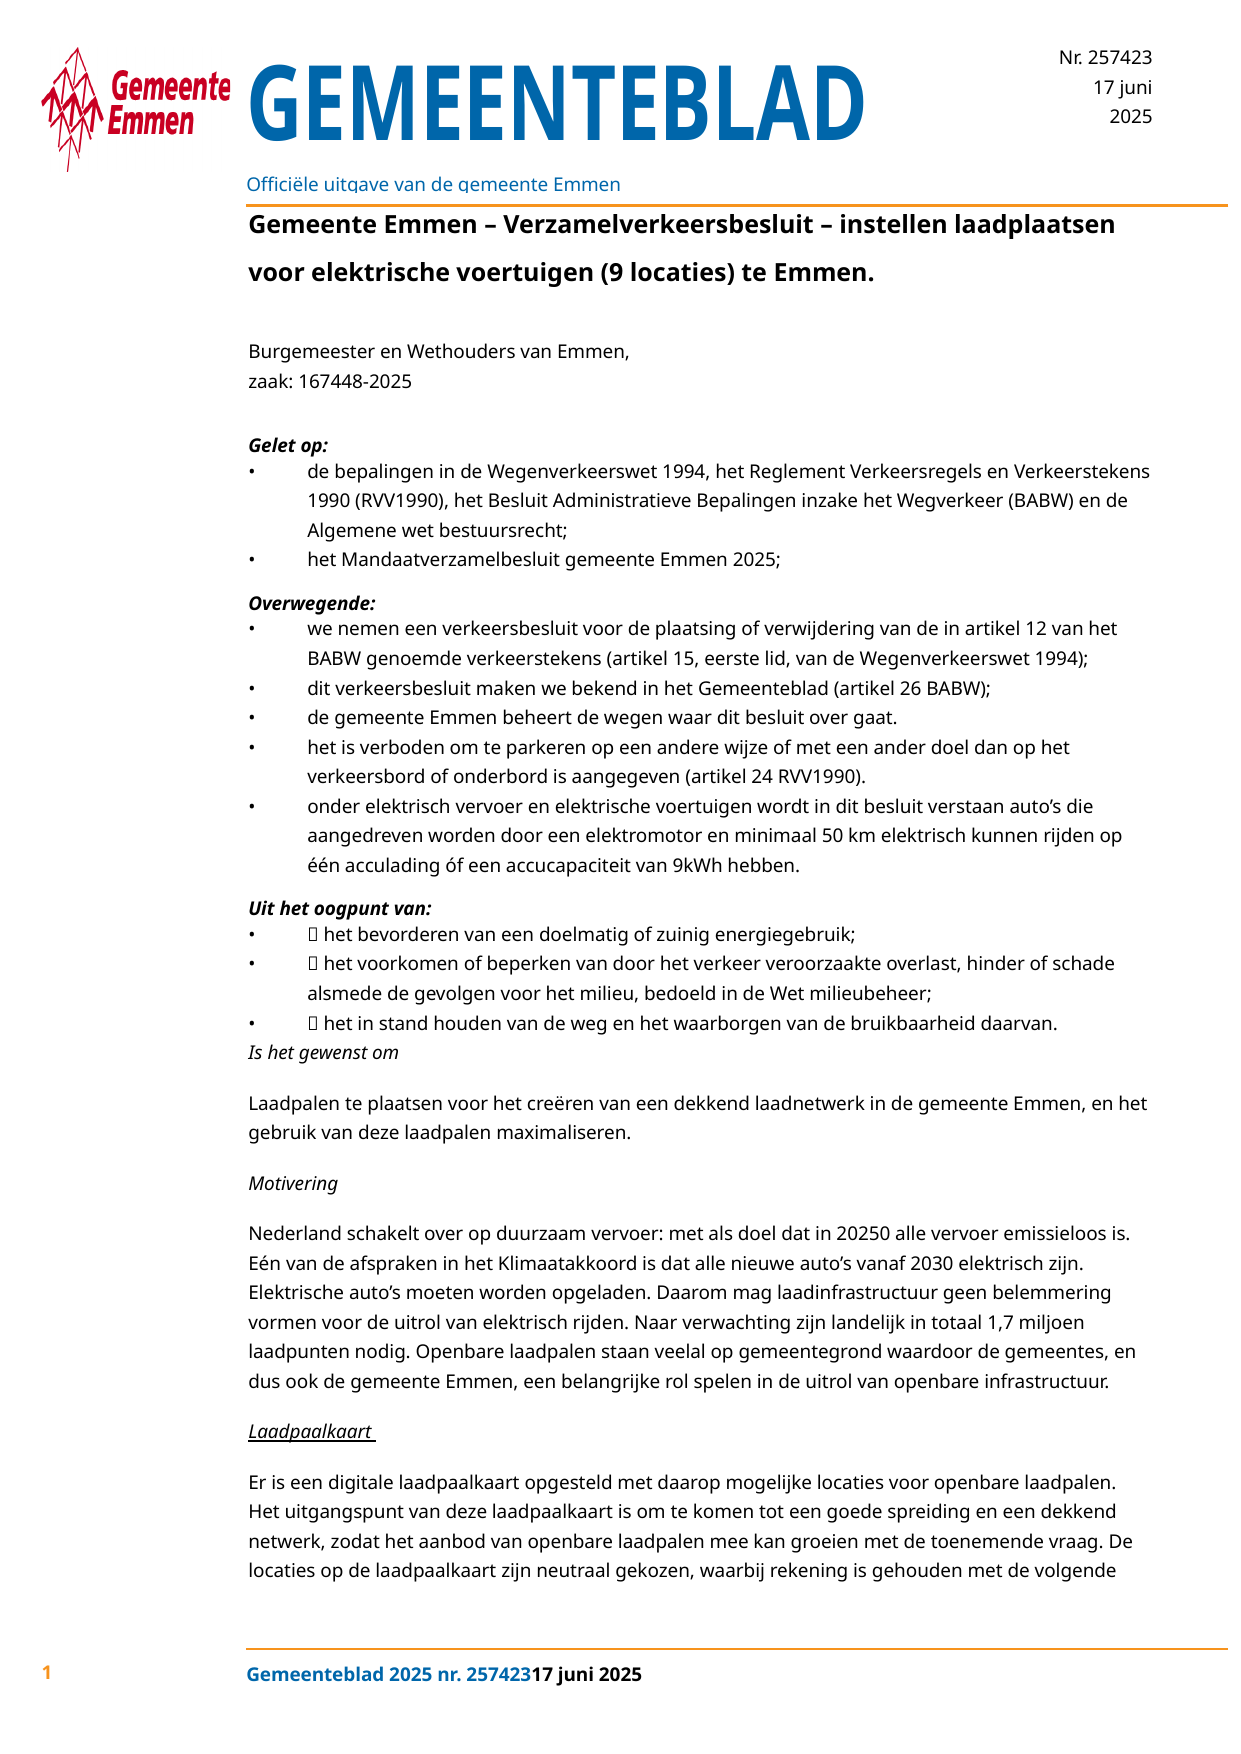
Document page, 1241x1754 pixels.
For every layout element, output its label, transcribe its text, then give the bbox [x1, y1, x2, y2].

list het Mandaatverzamelbesluit gemeente Emmen 2025; [248, 547, 1152, 572]
list onder elektrisch vervoer en elektrische voertuigen wordt in dit besluit verstaan auto’s die aangedreven worden door een elektromotor en minimaal 50 km elektrisch kunnen rijden op één acculading óf een accucapaciteit van 9kWh hebben. [248, 793, 1152, 878]
picture [41, 47, 231, 172]
list  het bevorderen van een doelmatig of zuinig energiegebruik; [248, 921, 1152, 947]
text Er is een digitale laadpaalkaart opgesteld met daarop mogelijke locaties voor openbare laadpalen. Het uitgangspunt van deze laadpaalkaart is om te komen tot een goede spreiding en een dekkend netwerk, zodat het aanbod van openbare laadpalen mee kan groeien met de toenemende vraag. De locaties op de laadpaalkaart zijn neutraal gekozen, waarbij rekening is gehouden met de volgende [248, 1469, 1152, 1583]
list het is verboden om te parkeren op een andere wijze of met een ander doel dan op het verkeersbord of onderbord is aangegeven (artikel 24 RVV1990). [248, 734, 1152, 789]
list de bepalingen in de Wegenverkeerswet 1994, het Reglement Verkeersregels en Verkeerstekens 1990 (RVV1990), het Besluit Administratieve Bepalingen inzake het Wegverkeer (BABW) en de Algemene wet bestuursrecht; [248, 458, 1152, 543]
text Gelet op: [248, 432, 1152, 458]
text Uit het oogpunt van: [248, 895, 1152, 921]
text Burgemeester en Wethouders van Emmen, [248, 339, 1152, 364]
text Motivering [248, 1170, 1152, 1196]
text Nederland schakelt over op duurzaam vervoer: met als doel dat in 20250 alle vervoer emissieloos is. Eén van de afspraken in het Klimaatakkoord is dat alle nieuwe auto’s vanaf 2030 elektrisch zijn. Elektrische auto’s moeten worden opgeladen. Daarom mag laadinfrastructuur geen belemmering vormen voor de uitrol van elektrisch rijden. Naar verwachting zijn landelijk in totaal 1,7 miljoen laadpunten nodig. Openbare laadpalen staan veelal op gemeentegrond waardoor de gemeentes, en dus ook de gemeente Emmen, een belangrijke rol spelen in de uitrol van openbare infrastructuur. [248, 1220, 1152, 1394]
text Is het gewenst om [248, 1039, 1152, 1065]
text Overwegende: [248, 590, 1152, 616]
text Laadpalen te plaatsen voor het creëren van een dekkend laadnetwerk in de gemeente Emmen, en het gebruik van deze laadpalen maximaliseren. [248, 1090, 1152, 1145]
text Gemeente Emmen – Verzamelverkeersbesluit – instellen laadplaatsen voor elektrische voertuigen (9 locaties) te Emmen. [248, 207, 1152, 288]
text zaak: 167448-2025 [248, 368, 1152, 394]
text Laadpaalkaart [248, 1418, 1152, 1444]
list de gemeente Emmen beheert de wegen waar dit besluit over gaat. [248, 704, 1152, 730]
list  het voorkomen of beperken van door het verkeer veroorzaakte overlast, hinder of schade alsmede de gevolgen voor het milieu, bedoeld in de Wet milieubeheer; [248, 951, 1152, 1006]
list  het in stand houden van de weg en het waarborgen van de bruikbaarheid daarvan. [248, 1010, 1152, 1036]
list we nemen een verkeersbesluit voor de plaatsing of verwijdering van de in artikel 12 van het BABW genoemde verkeerstekens (artikel 15, eerste lid, van de Wegenverkeerswet 1994); [248, 616, 1152, 671]
list dit verkeersbesluit maken we bekend in het Gemeenteblad (artikel 26 BABW); [248, 675, 1152, 700]
